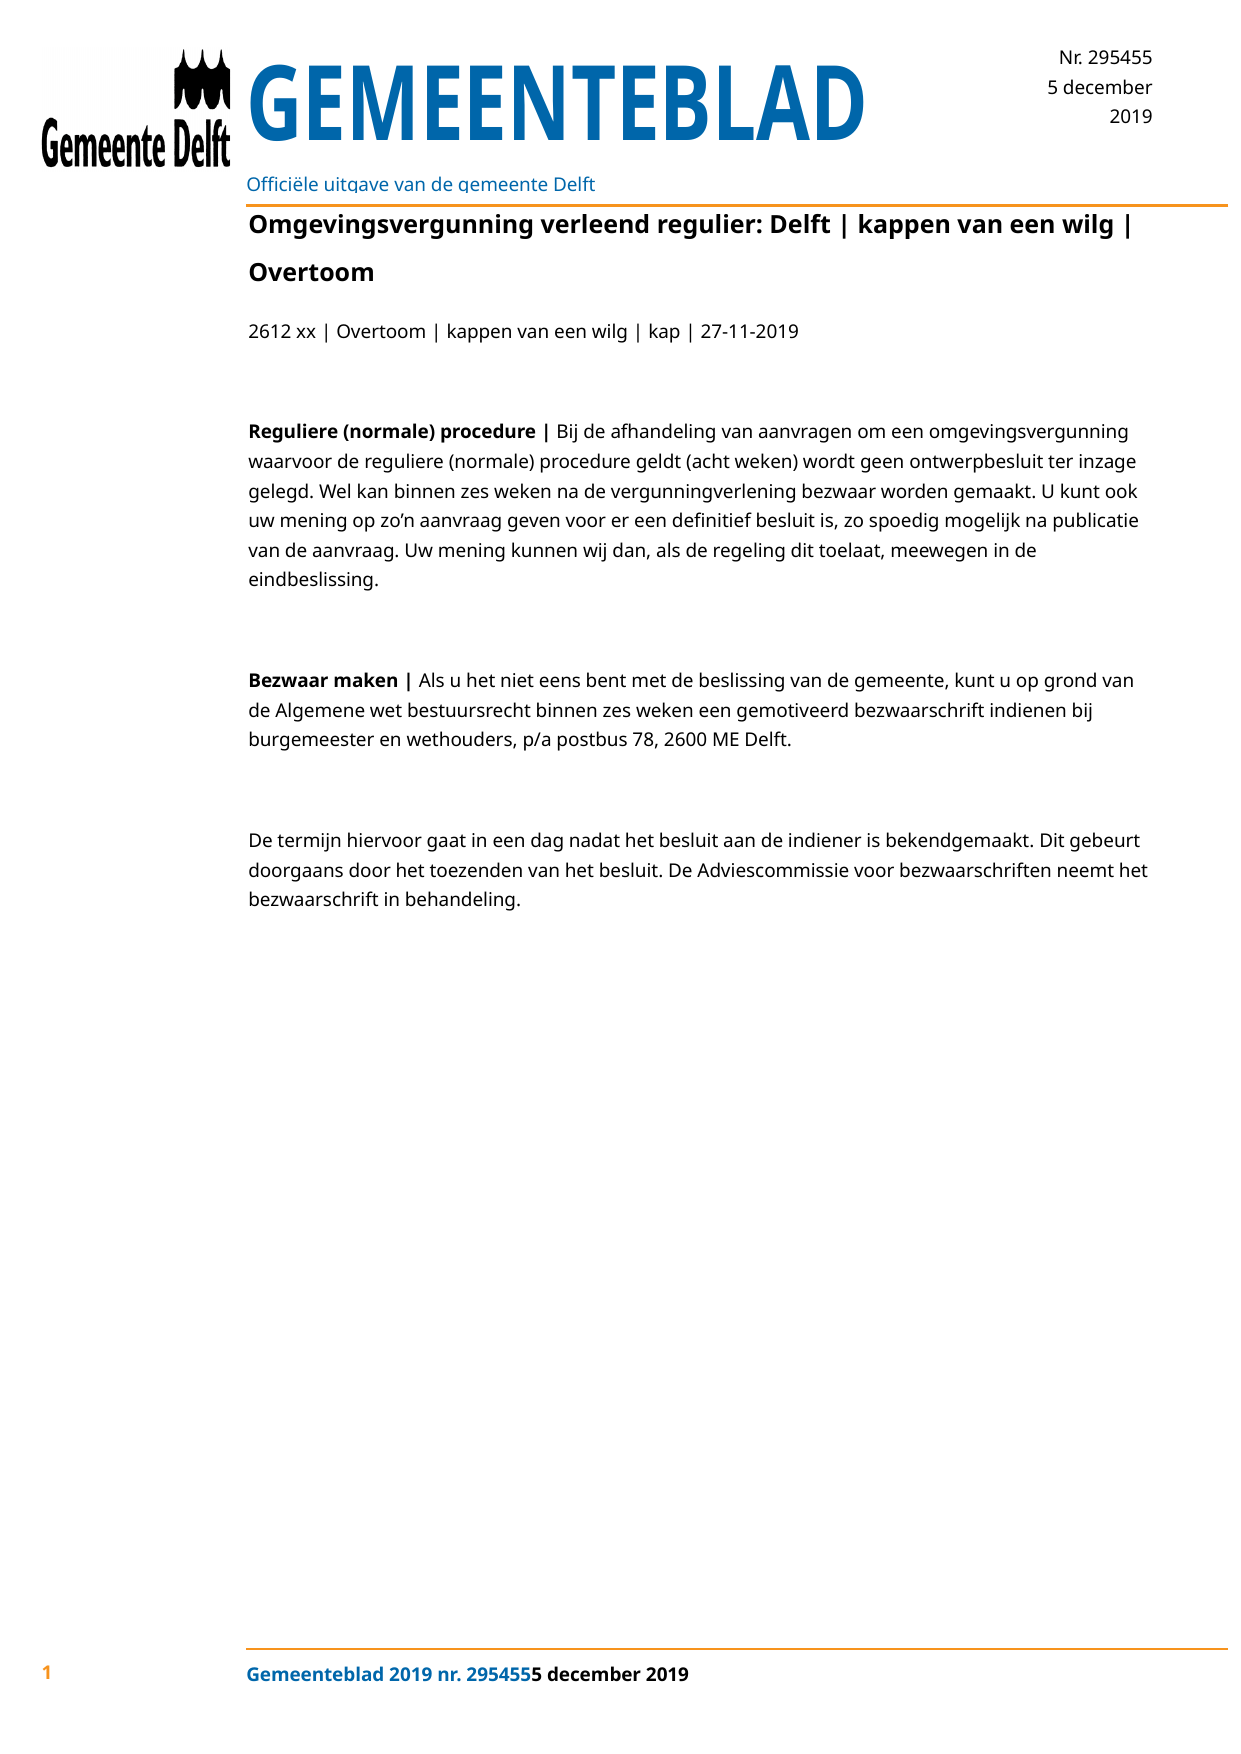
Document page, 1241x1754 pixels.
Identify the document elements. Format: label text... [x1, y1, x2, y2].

picture [41, 47, 231, 172]
text Reguliere (normale) procedure | Bij de afhandeling van aanvragen om een omgevingsvergunning waarvoor de reguliere (normale) procedure geldt (acht weken) wordt geen ontwerpbesluit ter inzage gelegd. Wel kan binnen zes weken na de vergunningverlening bezwaar worden gemaakt. U kunt ook uw mening op zo’n aanvraag geven voor er een definitief besluit is, zo spoedig mogelijk na publicatie van de aanvraag. Uw mening kunnen wij dan, als de regeling dit toelaat, meewegen in de eindbeslissing. [248, 419, 1152, 592]
text 2612 xx | Overtoom | kappen van een wilg | kap | 27-11-2019 [248, 318, 1152, 344]
text Bezwaar maken | Als u het niet eens bent met de beslissing van de gemeente, kunt u op grond van de Algemene wet bestuursrecht binnen zes weken een gemotiveerd bezwaarschrift indienen bij burgemeester en wethouders, p/a postbus 78, 2600 ME Delft. [248, 667, 1152, 752]
text Omgevingsvergunning verleend regulier: Delft | kappen van een wilg | Overtoom [248, 207, 1152, 288]
text De termijn hiervoor gaat in een dag nadat het besluit aan de indiener is bekendgemaakt. Dit gebeurt doorgaans door het toezenden van het besluit. De Adviescommissie voor bezwaarschriften neemt het bezwaarschrift in behandeling. [248, 827, 1152, 912]
